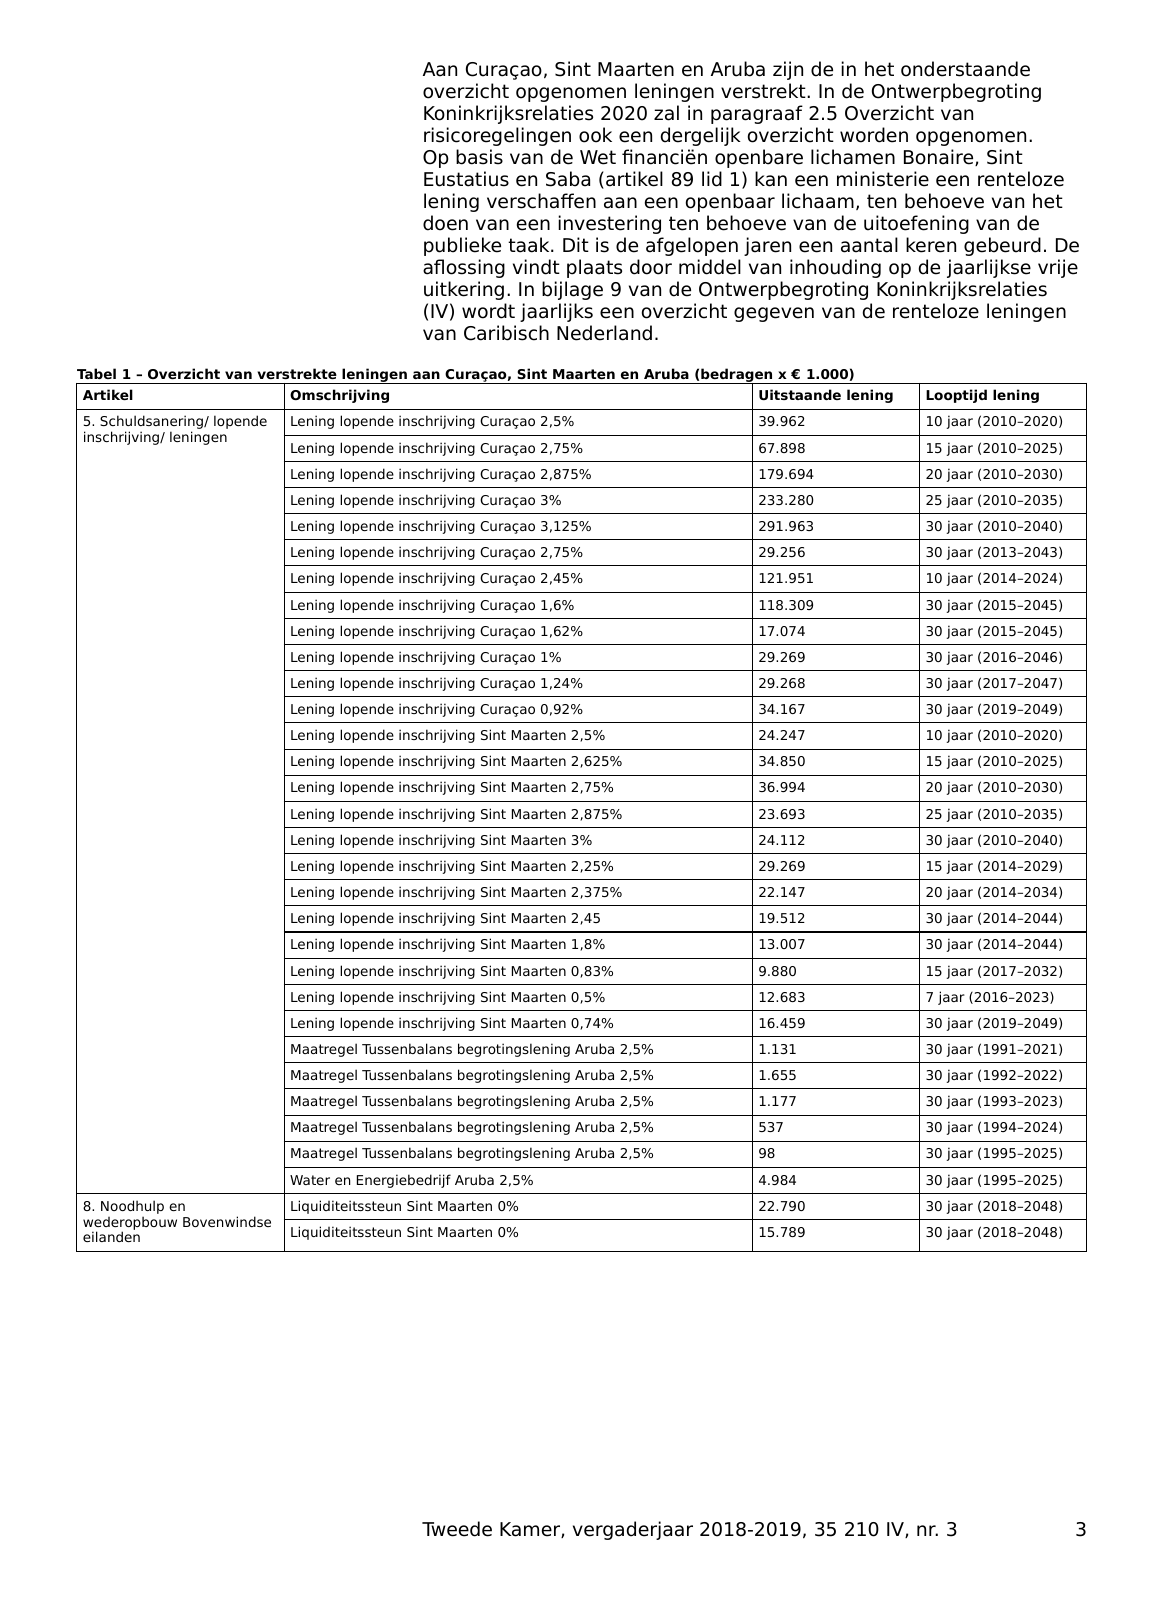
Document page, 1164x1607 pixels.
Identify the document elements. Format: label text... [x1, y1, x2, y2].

table_cell 1.131 [753, 1037, 919, 1062]
table_cell 24.112 [753, 828, 919, 853]
table_cell 30 jaar (2014–2044) [920, 906, 1086, 931]
table_cell Maatregel Tussenbalans begrotingslening Aruba 2,5% [285, 1037, 752, 1062]
table_cell Lening lopende inschrijving Curaçao 2,5% [285, 410, 752, 435]
table_cell Lening lopende inschrijving Curaçao 1,6% [285, 593, 752, 618]
table_cell 29.268 [753, 671, 919, 696]
table_cell 29.269 [753, 854, 919, 879]
table_cell Lening lopende inschrijving Sint Maarten 2,375% [285, 880, 752, 905]
table_cell 16.459 [753, 1011, 919, 1036]
table_cell 7 jaar (2016–2023) [920, 985, 1086, 1010]
table_cell Lening lopende inschrijving Sint Maarten 0,5% [285, 985, 752, 1010]
table_cell 30 jaar (2018–2048) [920, 1220, 1086, 1251]
table_cell Lening lopende inschrijving Sint Maarten 2,625% [285, 750, 752, 774]
table_cell Lening lopende inschrijving Curaçao 2,75% [285, 436, 752, 461]
table_cell Lening lopende inschrijving Sint Maarten 2,5% [285, 723, 752, 748]
table_cell 20 jaar (2014–2034) [920, 880, 1086, 905]
table_cell 30 jaar (2015–2045) [920, 593, 1086, 618]
table_cell 30 jaar (1993–2023) [920, 1089, 1086, 1114]
table_cell Lening lopende inschrijving Curaçao 1,24% [285, 671, 752, 696]
table_cell 29.256 [753, 540, 919, 565]
table_cell 30 jaar (2013–2043) [920, 540, 1086, 565]
table_cell Lening lopende inschrijving Curaçao 2,875% [285, 462, 752, 487]
table_cell Water en Energiebedrijf Aruba 2,5% [285, 1168, 752, 1193]
table_cell 4.984 [753, 1168, 919, 1193]
table_cell Lening lopende inschrijving Curaçao 3,125% [285, 514, 752, 539]
table_cell 25 jaar (2010–2035) [920, 802, 1086, 827]
table_cell 10 jaar (2010–2020) [920, 723, 1086, 748]
table_cell 30 jaar (2018–2048) [920, 1194, 1086, 1219]
table_cell 1.655 [753, 1063, 919, 1088]
table_cell 20 jaar (2010–2030) [920, 462, 1086, 487]
table_cell 17.074 [753, 619, 919, 644]
table_cell Lening lopende inschrijving Sint Maarten 0,74% [285, 1011, 752, 1036]
table_header Tabel 1 – Overzicht van verstrekte leningen aan Curaçao, Sint Maarten en Aruba (bedragen x € 1.000) [77, 367, 1087, 382]
table_cell 30 jaar (2015–2045) [920, 619, 1086, 644]
table_cell 30 jaar (1992–2022) [920, 1063, 1086, 1088]
table_cell 233.280 [753, 488, 919, 513]
table_cell 15 jaar (2010–2025) [920, 750, 1086, 774]
table_cell 30 jaar (1995–2025) [920, 1168, 1086, 1193]
table_cell 30 jaar (1995–2025) [920, 1142, 1086, 1167]
table_cell Lening lopende inschrijving Curaçao 0,92% [285, 697, 752, 722]
table_cell 20 jaar (2010–2030) [920, 776, 1086, 801]
table_cell Lening lopende inschrijving Sint Maarten 1,8% [285, 933, 752, 958]
table_cell Liquiditeitssteun Sint Maarten 0% [285, 1220, 752, 1251]
table_cell Maatregel Tussenbalans begrotingslening Aruba 2,5% [285, 1116, 752, 1141]
table_cell 10 jaar (2014–2024) [920, 566, 1086, 592]
table_cell 34.167 [753, 697, 919, 722]
table_cell 5. Schuldsanering/ lopende inschrijving/ leningen [77, 410, 284, 1193]
table_cell Omschrijving [285, 384, 752, 408]
table_cell Lening lopende inschrijving Sint Maarten 2,45 [285, 906, 752, 931]
table_cell 1.177 [753, 1089, 919, 1114]
table_cell Lening lopende inschrijving Curaçao 2,45% [285, 566, 752, 592]
table_cell Maatregel Tussenbalans begrotingslening Aruba 2,5% [285, 1089, 752, 1114]
table_cell 30 jaar (1991–2021) [920, 1037, 1086, 1062]
text Op basis van de Wet financiën openbare lichamen Bonaire, Sint Eustatius en Saba (artikel 89 lid 1) kan een ministerie een renteloze lening verschaffen aan een openbaar lichaam, ten behoeve van het doen van een investering ten behoeve van de uitoefening van de publieke taak. Dit is de afgelopen jaren een aantal keren gebeurd. De aflossing vindt plaats door middel van inhouding op de jaarlijkse vrije uitkering. In bijlage 9 van de Ontwerpbegroting Koninkrijksrelaties (IV) wordt jaarlijks een overzicht gegeven van de renteloze leningen van Caribisch Nederland. [422, 147, 1087, 345]
table_cell Uitstaande lening [753, 384, 919, 408]
table_cell 30 jaar (1994–2024) [920, 1116, 1086, 1141]
table_cell 34.850 [753, 750, 919, 774]
table_cell Lening lopende inschrijving Sint Maarten 2,25% [285, 854, 752, 879]
table_cell 19.512 [753, 906, 919, 931]
table_cell Maatregel Tussenbalans begrotingslening Aruba 2,5% [285, 1063, 752, 1088]
table_cell 10 jaar (2010–2020) [920, 410, 1086, 435]
table_cell 67.898 [753, 436, 919, 461]
table_cell Looptijd lening [920, 384, 1086, 408]
table_cell Lening lopende inschrijving Sint Maarten 0,83% [285, 959, 752, 984]
table_cell 121.951 [753, 566, 919, 592]
table_cell Artikel [77, 384, 284, 408]
table_cell Lening lopende inschrijving Curaçao 1,62% [285, 619, 752, 644]
table_cell Lening lopende inschrijving Curaçao 3% [285, 488, 752, 513]
table_cell 29.269 [753, 645, 919, 670]
table_cell Lening lopende inschrijving Sint Maarten 2,75% [285, 776, 752, 801]
table_cell 15 jaar (2017–2032) [920, 959, 1086, 984]
table_cell 30 jaar (2016–2046) [920, 645, 1086, 670]
table_cell 13.007 [753, 933, 919, 958]
table_cell 179.694 [753, 462, 919, 487]
table_cell Lening lopende inschrijving Curaçao 2,75% [285, 540, 752, 565]
table_cell 15.789 [753, 1220, 919, 1251]
table_cell 23.693 [753, 802, 919, 827]
table_cell 30 jaar (2019–2049) [920, 1011, 1086, 1036]
table_cell Liquiditeitssteun Sint Maarten 0% [285, 1194, 752, 1219]
table_cell 22.147 [753, 880, 919, 905]
table_cell 39.962 [753, 410, 919, 435]
table_cell 25 jaar (2010–2035) [920, 488, 1086, 513]
table_cell 30 jaar (2017–2047) [920, 671, 1086, 696]
text Aan Curaçao, Sint Maarten en Aruba zijn de in het onderstaande overzicht opgenomen leningen verstrekt. In de Ontwerpbegroting Koninkrijksrelaties 2020 zal in paragraaf 2.5 Overzicht van risicoregelingen ook een dergelijk overzicht worden opgenomen. [422, 59, 1087, 147]
table_cell 291.963 [753, 514, 919, 539]
table_cell Lening lopende inschrijving Sint Maarten 2,875% [285, 802, 752, 827]
table_cell 12.683 [753, 985, 919, 1010]
table_cell 98 [753, 1142, 919, 1167]
table_cell 537 [753, 1116, 919, 1141]
table_cell 9.880 [753, 959, 919, 984]
table_cell 30 jaar (2014–2044) [920, 933, 1086, 958]
table_cell 30 jaar (2010–2040) [920, 514, 1086, 539]
table_cell 36.994 [753, 776, 919, 801]
table_cell Lening lopende inschrijving Sint Maarten 3% [285, 828, 752, 853]
table_cell 8. Noodhulp en wederopbouw Bovenwindse eilanden [77, 1194, 284, 1251]
table_cell 30 jaar (2010–2040) [920, 828, 1086, 853]
table_cell 22.790 [753, 1194, 919, 1219]
table_cell 118.309 [753, 593, 919, 618]
table_cell Lening lopende inschrijving Curaçao 1% [285, 645, 752, 670]
table_cell 24.247 [753, 723, 919, 748]
table_cell 30 jaar (2019–2049) [920, 697, 1086, 722]
table_cell 15 jaar (2010–2025) [920, 436, 1086, 461]
table_cell 15 jaar (2014–2029) [920, 854, 1086, 879]
table_cell Maatregel Tussenbalans begrotingslening Aruba 2,5% [285, 1142, 752, 1167]
